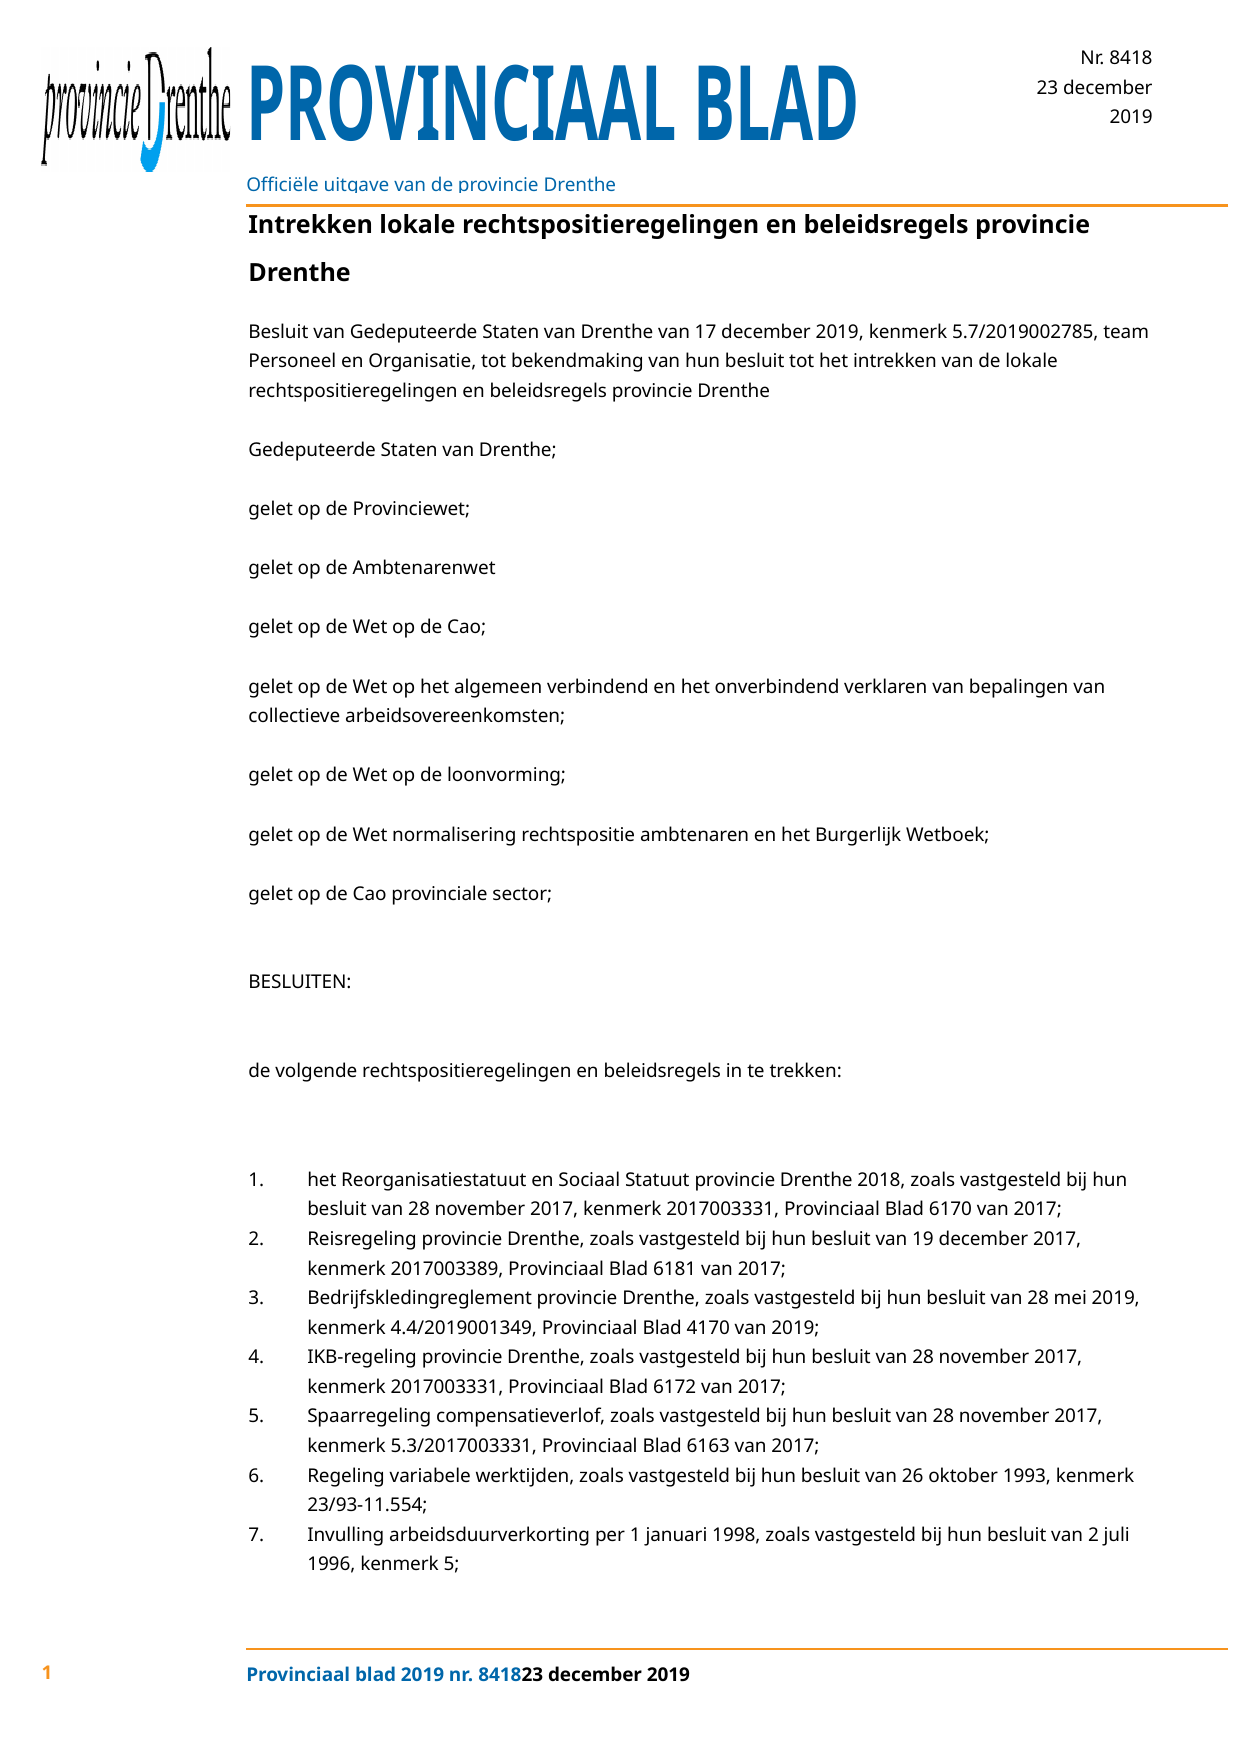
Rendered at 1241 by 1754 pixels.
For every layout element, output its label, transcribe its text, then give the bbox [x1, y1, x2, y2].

text gelet op de Cao provinciale sector; [248, 880, 1152, 906]
text Besluit van Gedeputeerde Staten van Drenthe van 17 december 2019, kenmerk 5.7/2019002785, team Personeel en Organisatie, tot bekendmaking van hun besluit tot het intrekken van de lokale rechtspositieregelingen en beleidsregels provincie Drenthe [248, 318, 1152, 403]
text gelet op de Provinciewet; [248, 495, 1152, 521]
text gelet op de Wet normalisering rechtspositie ambtenaren en het Burgerlijk Wetboek; [248, 821, 1152, 847]
picture [41, 47, 231, 172]
text gelet op de Wet op het algemeen verbindend en het onverbindend verklaren van bepalingen van collectieve arbeidsovereenkomsten; [248, 673, 1152, 728]
list Regeling variabele werktijden, zoals vastgesteld bij hun besluit van 26 oktober 1993, kenmerk 23/93-11.554; [248, 1462, 1152, 1517]
list Invulling arbeidsduurverkorting per 1 januari 1998, zoals vastgesteld bij hun besluit van 2 juli 1996, kenmerk 5; [248, 1521, 1152, 1576]
list Reisregeling provincie Drenthe, zoals vastgesteld bij hun besluit van 19 december 2017, kenmerk 2017003389, Provinciaal Blad 6181 van 2017; [248, 1225, 1152, 1280]
text gelet op de Wet op de Cao; [248, 614, 1152, 639]
text Intrekken lokale rechtspositieregelingen en beleidsregels provincie Drenthe [248, 207, 1152, 288]
text BESLUITEN: [248, 969, 1152, 994]
text de volgende rechtspositieregelingen en beleidsregels in te trekken: [248, 1057, 1152, 1083]
list Spaarregeling compensatieverlof, zoals vastgesteld bij hun besluit van 28 november 2017, kenmerk 5.3/2017003331, Provinciaal Blad 6163 van 2017; [248, 1403, 1152, 1458]
text gelet op de Wet op de loonvorming; [248, 762, 1152, 787]
list IKB-regeling provincie Drenthe, zoals vastgesteld bij hun besluit van 28 november 2017, kenmerk 2017003331, Provinciaal Blad 6172 van 2017; [248, 1343, 1152, 1399]
text Gedeputeerde Staten van Drenthe; [248, 436, 1152, 462]
list Bedrijfskledingreglement provincie Drenthe, zoals vastgesteld bij hun besluit van 28 mei 2019, kenmerk 4.4/2019001349, Provinciaal Blad 4170 van 2019; [248, 1284, 1152, 1339]
text gelet op de Ambtenarenwet [248, 554, 1152, 580]
list het Reorganisatiestatuut en Sociaal Statuut provincie Drenthe 2018, zoals vastgesteld bij hun besluit van 28 november 2017, kenmerk 2017003331, Provinciaal Blad 6170 van 2017; [248, 1166, 1152, 1221]
